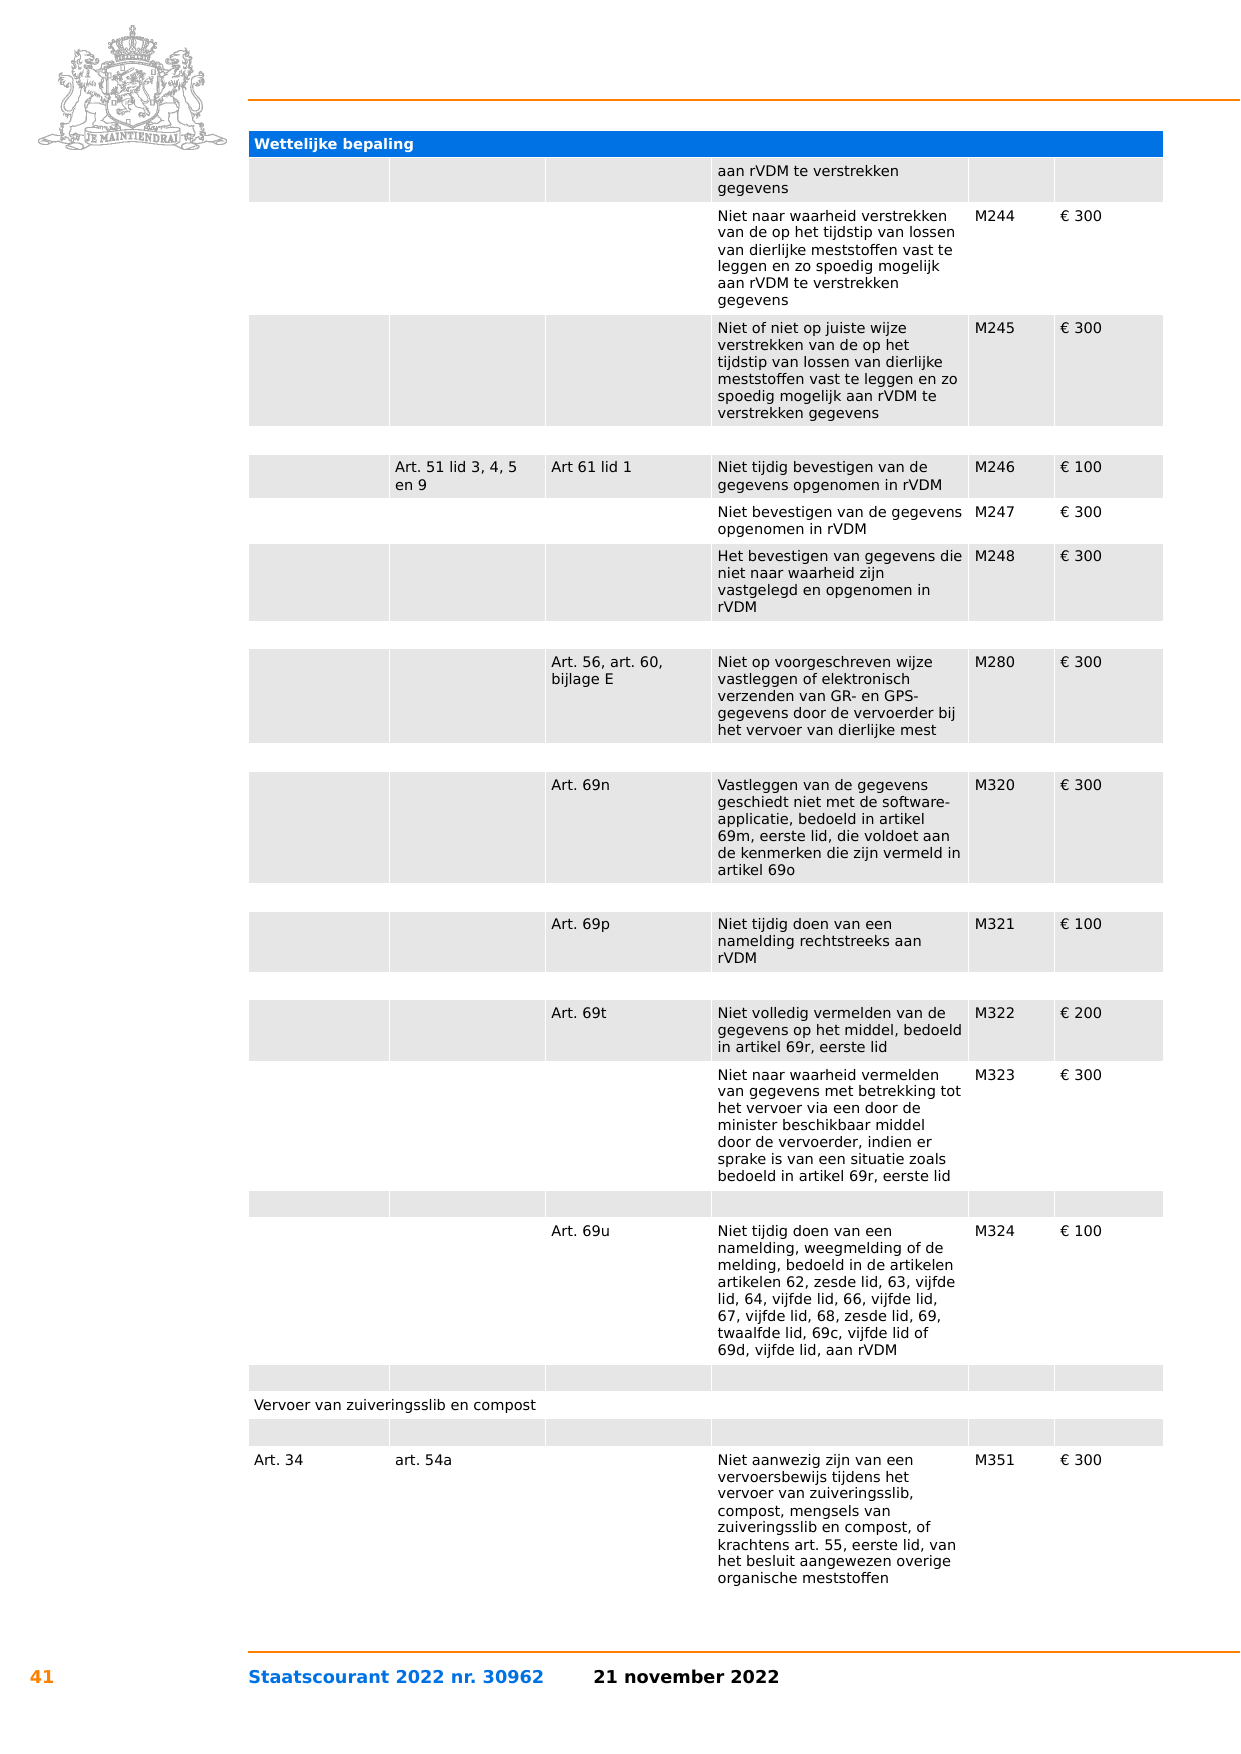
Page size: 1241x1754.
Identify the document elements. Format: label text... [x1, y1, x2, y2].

table_cell € 300 [1055, 1062, 1163, 1190]
table_cell [249, 1191, 389, 1217]
table_cell [1055, 427, 1163, 454]
table_cell [249, 649, 389, 743]
table_cell M244 [969, 203, 1054, 314]
table_cell Niet of niet op juiste wijze verstrekken van de op het tijdstip van lossen van dierlijke meststoffen vast te leggen en zo spoedig mogelijk aan rVDM te verstrekken gegevens [712, 315, 968, 426]
table_cell [969, 745, 1054, 771]
table_cell Niet tijdig doen van een namelding rechtstreeks aan rVDM [712, 912, 968, 972]
table_cell € 100 [1055, 1218, 1163, 1363]
table_cell Niet naar waarheid vermelden van gegevens met betrekking tot het vervoer via een door de minister beschikbaar middel door de vervoerder, indien er sprake is van een situatie zoals bedoeld in artikel 69r, eerste lid [712, 1062, 968, 1190]
table_cell M280 [969, 649, 1054, 743]
table_cell Art 61 lid 1 [546, 455, 711, 498]
table_cell [546, 499, 711, 542]
table_cell [249, 772, 389, 883]
table_cell [546, 973, 711, 999]
table_cell [546, 315, 711, 426]
table_cell [546, 745, 711, 771]
table_cell [249, 884, 389, 911]
table_cell [249, 315, 389, 426]
table_cell Art. 69t [546, 1000, 711, 1061]
table_cell [712, 427, 968, 454]
table_cell [969, 1191, 1054, 1217]
picture [38, 25, 227, 150]
table_cell Niet bevestigen van de gegevens opgenomen in rVDM [712, 499, 968, 542]
table_cell [249, 1218, 389, 1363]
table_cell M324 [969, 1218, 1054, 1363]
table_cell Art. 56, art. 60, bijlage E [546, 649, 711, 743]
table_cell M323 [969, 1062, 1054, 1190]
table_cell Niet tijdig bevestigen van de gegevens opgenomen in rVDM [712, 455, 968, 498]
table_cell € 300 [1055, 772, 1163, 883]
table_cell [390, 649, 545, 743]
table_header Wettelijke bepaling [249, 131, 1163, 157]
table_cell [546, 1447, 711, 1592]
table_cell Niet tijdig doen van een namelding, weegmelding of de melding, bedoeld in de artikelen artikelen 62, zesde lid, 63, vijfde lid, 64, vijfde lid, 66, vijfde lid, 67, vijfde lid, 68, zesde lid, 69, twaalfde lid, 69c, vijfde lid of 69d, vijfde lid, aan rVDM [712, 1218, 968, 1363]
table_cell [390, 884, 545, 911]
table_cell [546, 158, 711, 202]
table_cell [249, 427, 389, 454]
table_cell Niet naar waarheid verstrekken van de op het tijdstip van lossen van dierlijke meststoffen vast te leggen en zo spoedig mogelijk aan rVDM te verstrekken gegevens [712, 203, 968, 314]
table_cell M322 [969, 1000, 1054, 1061]
table_cell Art. 51 lid 3, 4, 5 en 9 [390, 455, 545, 498]
table_cell [249, 499, 389, 542]
table_cell M320 [969, 772, 1054, 883]
table_cell [546, 1365, 711, 1391]
table_cell [969, 1365, 1054, 1391]
table_cell [712, 973, 968, 999]
table_cell [712, 1419, 968, 1446]
table_cell [712, 1191, 968, 1217]
table_cell [390, 1191, 545, 1217]
table_cell [546, 203, 711, 314]
table_cell [712, 745, 968, 771]
table_cell € 300 [1055, 649, 1163, 743]
table_cell € 300 [1055, 203, 1163, 314]
table_cell [249, 973, 389, 999]
table_cell M247 [969, 499, 1054, 542]
table_cell [249, 912, 389, 972]
table_cell Art. 69n [546, 772, 711, 883]
table_cell Niet aanwezig zijn van een vervoersbewijs tijdens het vervoer van zuiveringsslib, compost, mengsels van zuiveringsslib en compost, of krachtens art. 55, eerste lid, van het besluit aangewezen overige organische meststoffen [712, 1447, 968, 1592]
table_cell [546, 427, 711, 454]
table_cell [712, 1365, 968, 1391]
table_cell € 300 [1055, 315, 1163, 426]
table_cell € 300 [1055, 499, 1163, 542]
table_cell [1055, 973, 1163, 999]
table_cell Vervoer van zuiveringsslib en compost [249, 1392, 1163, 1418]
table_cell [249, 455, 389, 498]
table_cell [969, 622, 1054, 648]
table_cell [390, 1419, 545, 1446]
table_cell art. 54a [390, 1447, 545, 1592]
table_cell [1055, 745, 1163, 771]
table_cell [969, 1419, 1054, 1446]
table_cell Het bevestigen van gegevens die niet naar waarheid zijn vastgelegd en opgenomen in rVDM [712, 544, 968, 621]
table_cell [969, 884, 1054, 911]
table_cell [390, 203, 545, 314]
table_cell [1055, 1365, 1163, 1391]
table_cell [546, 622, 711, 648]
table_cell [249, 1419, 389, 1446]
table_cell M246 [969, 455, 1054, 498]
table_cell [546, 1191, 711, 1217]
table_cell [712, 622, 968, 648]
table_cell Vastleggen van de gegevens geschiedt niet met de software-applicatie, bedoeld in artikel 69m, eerste lid, die voldoet aan de kenmerken die zijn vermeld in artikel 69o [712, 772, 968, 883]
table_cell [546, 544, 711, 621]
table_cell [249, 544, 389, 621]
table_cell [969, 973, 1054, 999]
table_cell [390, 1218, 545, 1363]
table_cell [390, 315, 545, 426]
table_cell Art. 34 [249, 1447, 389, 1592]
table_cell [1055, 1419, 1163, 1446]
table_cell Niet op voorgeschreven wijze vastleggen of elektronisch verzenden van GR- en GPS-gegevens door de vervoerder bij het vervoer van dierlijke mest [712, 649, 968, 743]
table_cell [390, 1062, 545, 1190]
table_cell [1055, 884, 1163, 911]
table_cell [249, 1062, 389, 1190]
table_cell [390, 912, 545, 972]
table_cell € 100 [1055, 455, 1163, 498]
table_cell [1055, 622, 1163, 648]
table_cell [390, 158, 545, 202]
table_cell [390, 772, 545, 883]
table_cell aan rVDM te verstrekken gegevens [712, 158, 968, 202]
table_cell [1055, 1191, 1163, 1217]
table_cell [390, 499, 545, 542]
table_cell [546, 1062, 711, 1190]
table_cell [249, 622, 389, 648]
table_cell [249, 745, 389, 771]
table_cell [390, 973, 545, 999]
table_cell [249, 1365, 389, 1391]
table_cell M245 [969, 315, 1054, 426]
table_cell Niet volledig vermelden van de gegevens op het middel, bedoeld in artikel 69r, eerste lid [712, 1000, 968, 1061]
table_cell € 300 [1055, 544, 1163, 621]
table_cell [390, 427, 545, 454]
table_cell [249, 158, 389, 202]
table_cell [1055, 158, 1163, 202]
table_cell M351 [969, 1447, 1054, 1592]
table_cell [249, 203, 389, 314]
table_cell [390, 544, 545, 621]
table_cell [546, 884, 711, 911]
table_cell € 200 [1055, 1000, 1163, 1061]
table_cell [249, 1000, 389, 1061]
table_cell Art. 69p [546, 912, 711, 972]
table_cell € 100 [1055, 912, 1163, 972]
table_cell M248 [969, 544, 1054, 621]
table_cell [546, 1419, 711, 1446]
table_cell € 300 [1055, 1447, 1163, 1592]
table_cell M321 [969, 912, 1054, 972]
table_cell [390, 1000, 545, 1061]
table_cell Art. 69u [546, 1218, 711, 1363]
table_cell [969, 427, 1054, 454]
table_cell [969, 158, 1054, 202]
table_cell [712, 884, 968, 911]
table_cell [390, 1365, 545, 1391]
table_cell [390, 622, 545, 648]
table_cell [390, 745, 545, 771]
